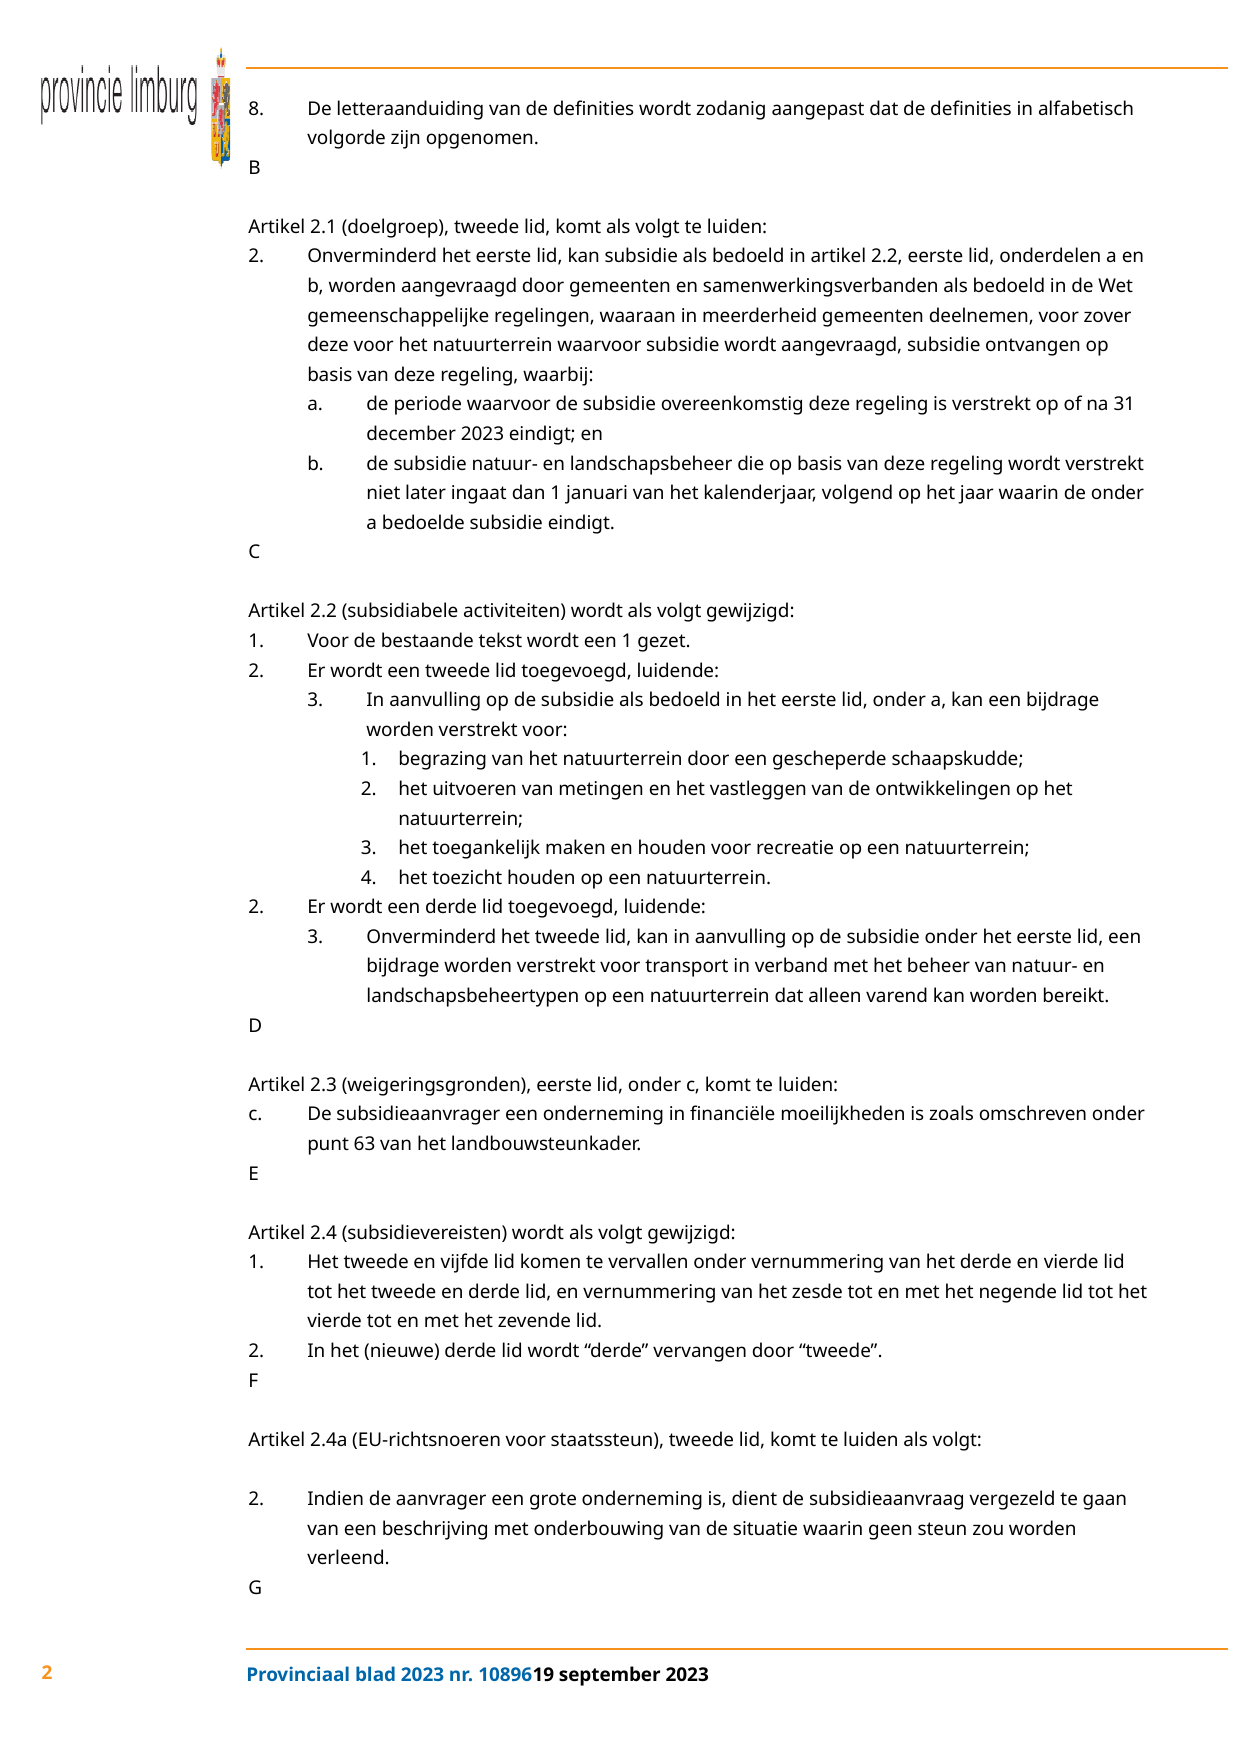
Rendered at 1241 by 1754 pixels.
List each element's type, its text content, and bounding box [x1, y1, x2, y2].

list de subsidie natuur- en landschapsbeheer die op basis van deze regeling wordt verstrekt niet later ingaat dan 1 januari van het kalenderjaar, volgend op het jaar waarin de onder a bedoelde subsidie eindigt. [307, 450, 1152, 535]
list In het (nieuwe) derde lid wordt “derde” vervangen door “tweede”. [248, 1337, 1152, 1363]
picture [41, 47, 231, 172]
list Onverminderd het eerste lid, kan subsidie als bedoeld in artikel 2.2, eerste lid, onderdelen a en b, worden aangevraagd door gemeenten en samenwerkingsverbanden als bedoeld in de Wet gemeenschappelijke regelingen, waaraan in meerderheid gemeenten deelnemen, voor zover deze voor het natuurterrein waarvoor subsidie wordt aangevraagd, subsidie ontvangen op basis van deze regeling, waarbij: [248, 243, 1152, 387]
list Er wordt een tweede lid toegevoegd, luidende: [248, 657, 1152, 683]
text B [248, 154, 1152, 180]
list Indien de aanvrager een grote onderneming is, dient de subsidieaanvraag vergezeld te gaan van een beschrijving met onderbouwing van de situatie waarin geen steun zou worden verleend. [248, 1485, 1152, 1570]
text Artikel 2.4 (subsidievereisten) wordt als volgt gewijzigd: [248, 1219, 1152, 1245]
list het toegankelijk maken en houden voor recreatie op een natuurterrein; [361, 834, 1152, 860]
list de periode waarvoor de subsidie overeenkomstig deze regeling is verstrekt op of na 31 december 2023 eindigt; en [307, 391, 1152, 446]
text F [248, 1367, 1152, 1393]
list De subsidieaanvrager een onderneming in financiële moeilijkheden is zoals omschreven onder punt 63 van het landbouwsteunkader. [248, 1101, 1152, 1156]
list Voor de bestaande tekst wordt een 1 gezet. [248, 627, 1152, 653]
list het toezicht houden op een natuurterrein. [361, 864, 1152, 890]
list Er wordt een derde lid toegevoegd, luidende: [248, 893, 1152, 919]
list In aanvulling op de subsidie als bedoeld in het eerste lid, onder a, kan een bijdrage worden verstrekt voor: [307, 686, 1152, 742]
text E [248, 1160, 1152, 1186]
list Het tweede en vijfde lid komen te vervallen onder vernummering van het derde en vierde lid tot het tweede en derde lid, en vernummering van het zesde tot en met het negende lid tot het vierde tot en met het zevende lid. [248, 1248, 1152, 1333]
text C [248, 538, 1152, 564]
list De letteraanduiding van de definities wordt zodanig aangepast dat de definities in alfabetisch volgorde zijn opgenomen. [248, 95, 1152, 150]
text Artikel 2.4a (EU-richtsnoeren voor staatssteun), tweede lid, komt te luiden als volgt: [248, 1426, 1152, 1452]
text G [248, 1574, 1152, 1600]
text Artikel 2.3 (weigeringsgronden), eerste lid, onder c, komt te luiden: [248, 1071, 1152, 1097]
list Onverminderd het tweede lid, kan in aanvulling op de subsidie onder het eerste lid, een bijdrage worden verstrekt voor transport in verband met het beheer van natuur- en landschapsbeheertypen op een natuurterrein dat alleen varend kan worden bereikt. [307, 923, 1152, 1008]
list het uitvoeren van metingen en het vastleggen van de ontwikkelingen op het natuurterrein; [361, 775, 1152, 831]
text Artikel 2.1 (doelgroep), tweede lid, komt als volgt te luiden: [248, 213, 1152, 239]
text D [248, 1012, 1152, 1038]
list begrazing van het natuurterrein door een gescheperde schaapskudde; [361, 746, 1152, 771]
text Artikel 2.2 (subsidiabele activiteiten) wordt als volgt gewijzigd: [248, 598, 1152, 623]
